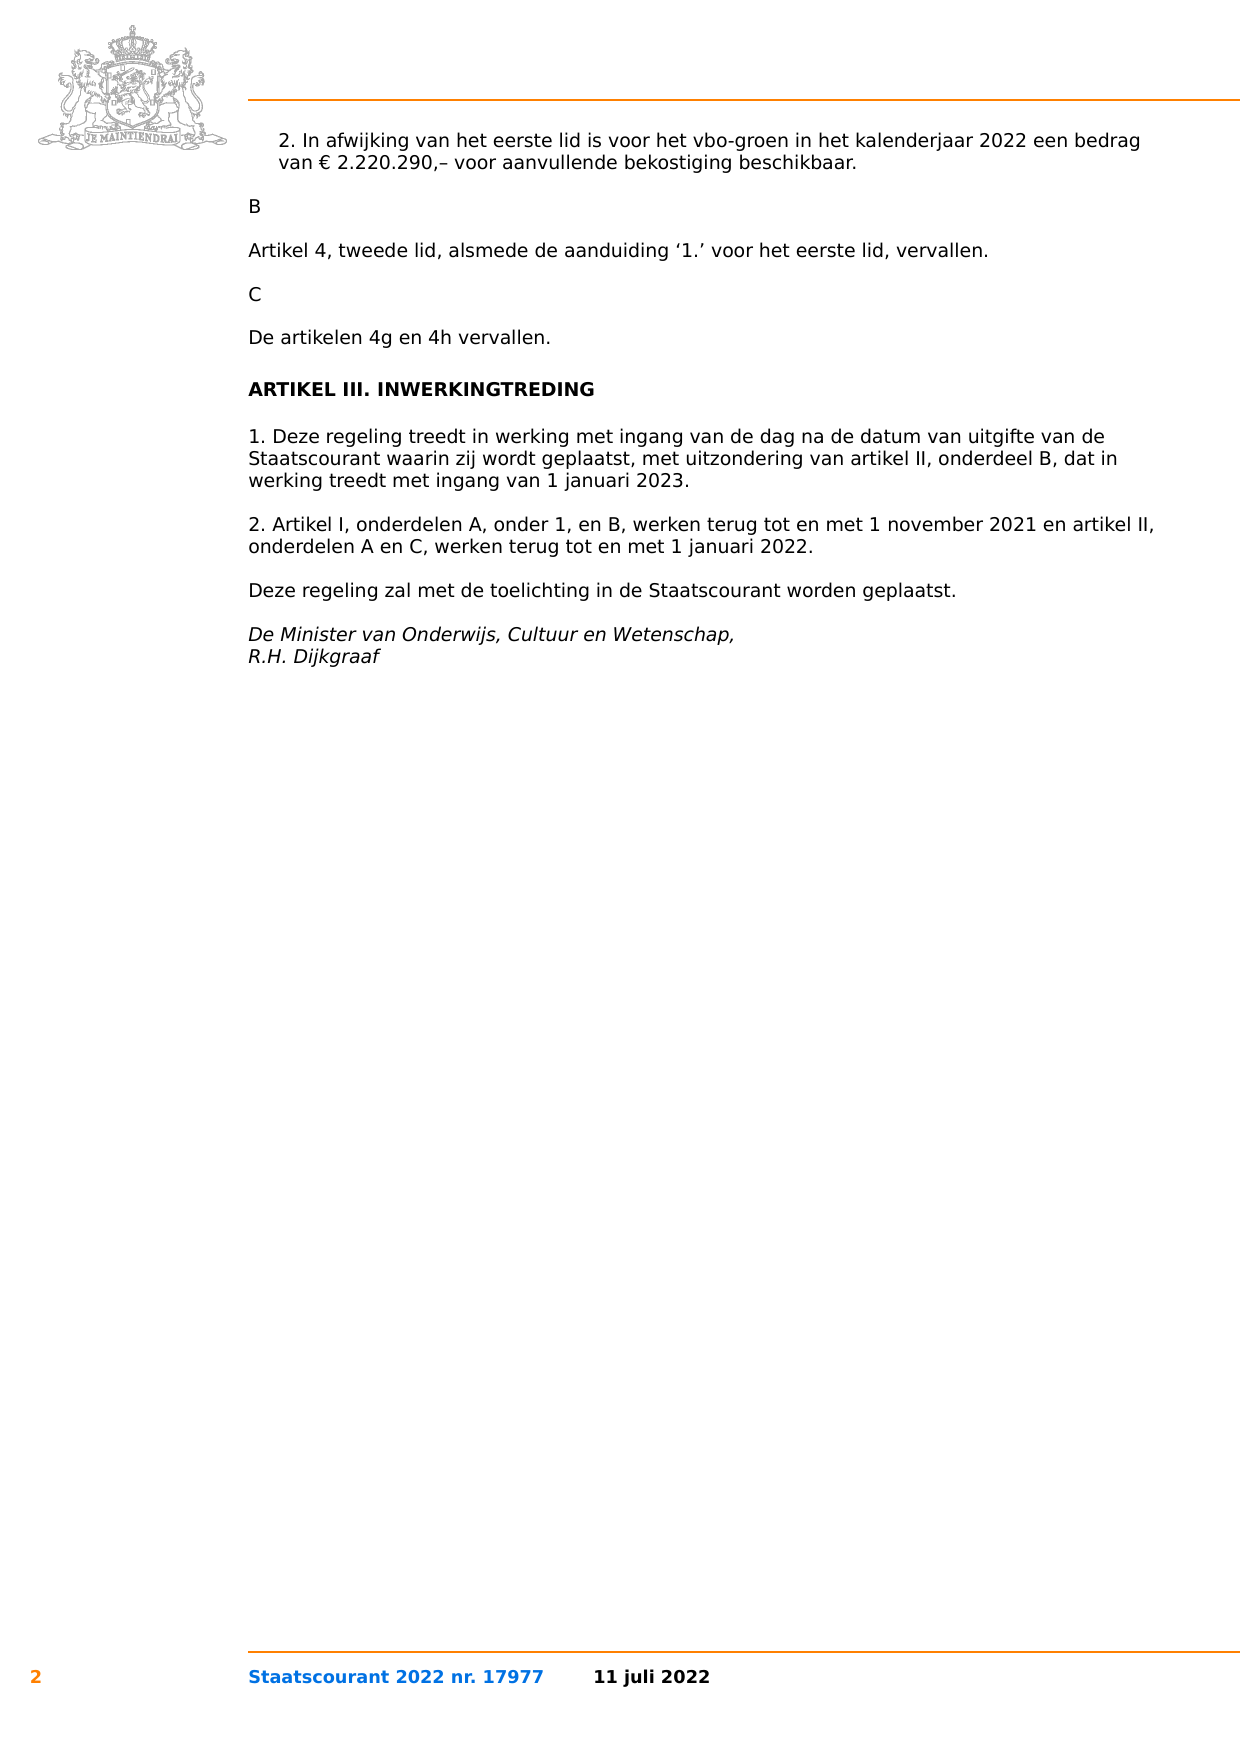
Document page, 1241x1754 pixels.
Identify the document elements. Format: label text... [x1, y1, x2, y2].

text 1. Deze regeling treedt in werking met ingang van de dag na de datum van uitgifte van de Staatscourant waarin zij wordt geplaatst, met uitzondering van artikel II, onderdeel B, dat in werking treedt met ingang van 1 januari 2023. [248, 426, 1163, 492]
text Deze regeling zal met de toelichting in de Staatscourant worden geplaatst. [248, 580, 1163, 602]
text De Minister van Onderwijs, Cultuur en Wetenschap, R.H. Dijkgraaf [248, 624, 1163, 668]
text Artikel 4, tweede lid, alsmede de aanduiding ‘1.’ voor het eerste lid, vervallen. [248, 239, 1163, 262]
subtitle ARTIKEL III. INWERKINGTREDING [248, 379, 1163, 401]
text De artikelen 4g en 4h vervallen. [248, 327, 1163, 349]
text 2. Artikel I, onderdelen A, onder 1, en B, werken terug tot en met 1 november 2021 en artikel II, onderdelen A en C, werken terug tot en met 1 januari 2022. [248, 514, 1163, 558]
text B [248, 196, 1163, 218]
picture [38, 25, 227, 150]
text C [248, 283, 1163, 305]
text 2. In afwijking van het eerste lid is voor het vbo-groen in het kalenderjaar 2022 een bedrag van € 2.220.290,– voor aanvullende bekostiging beschikbaar. [278, 130, 1163, 174]
